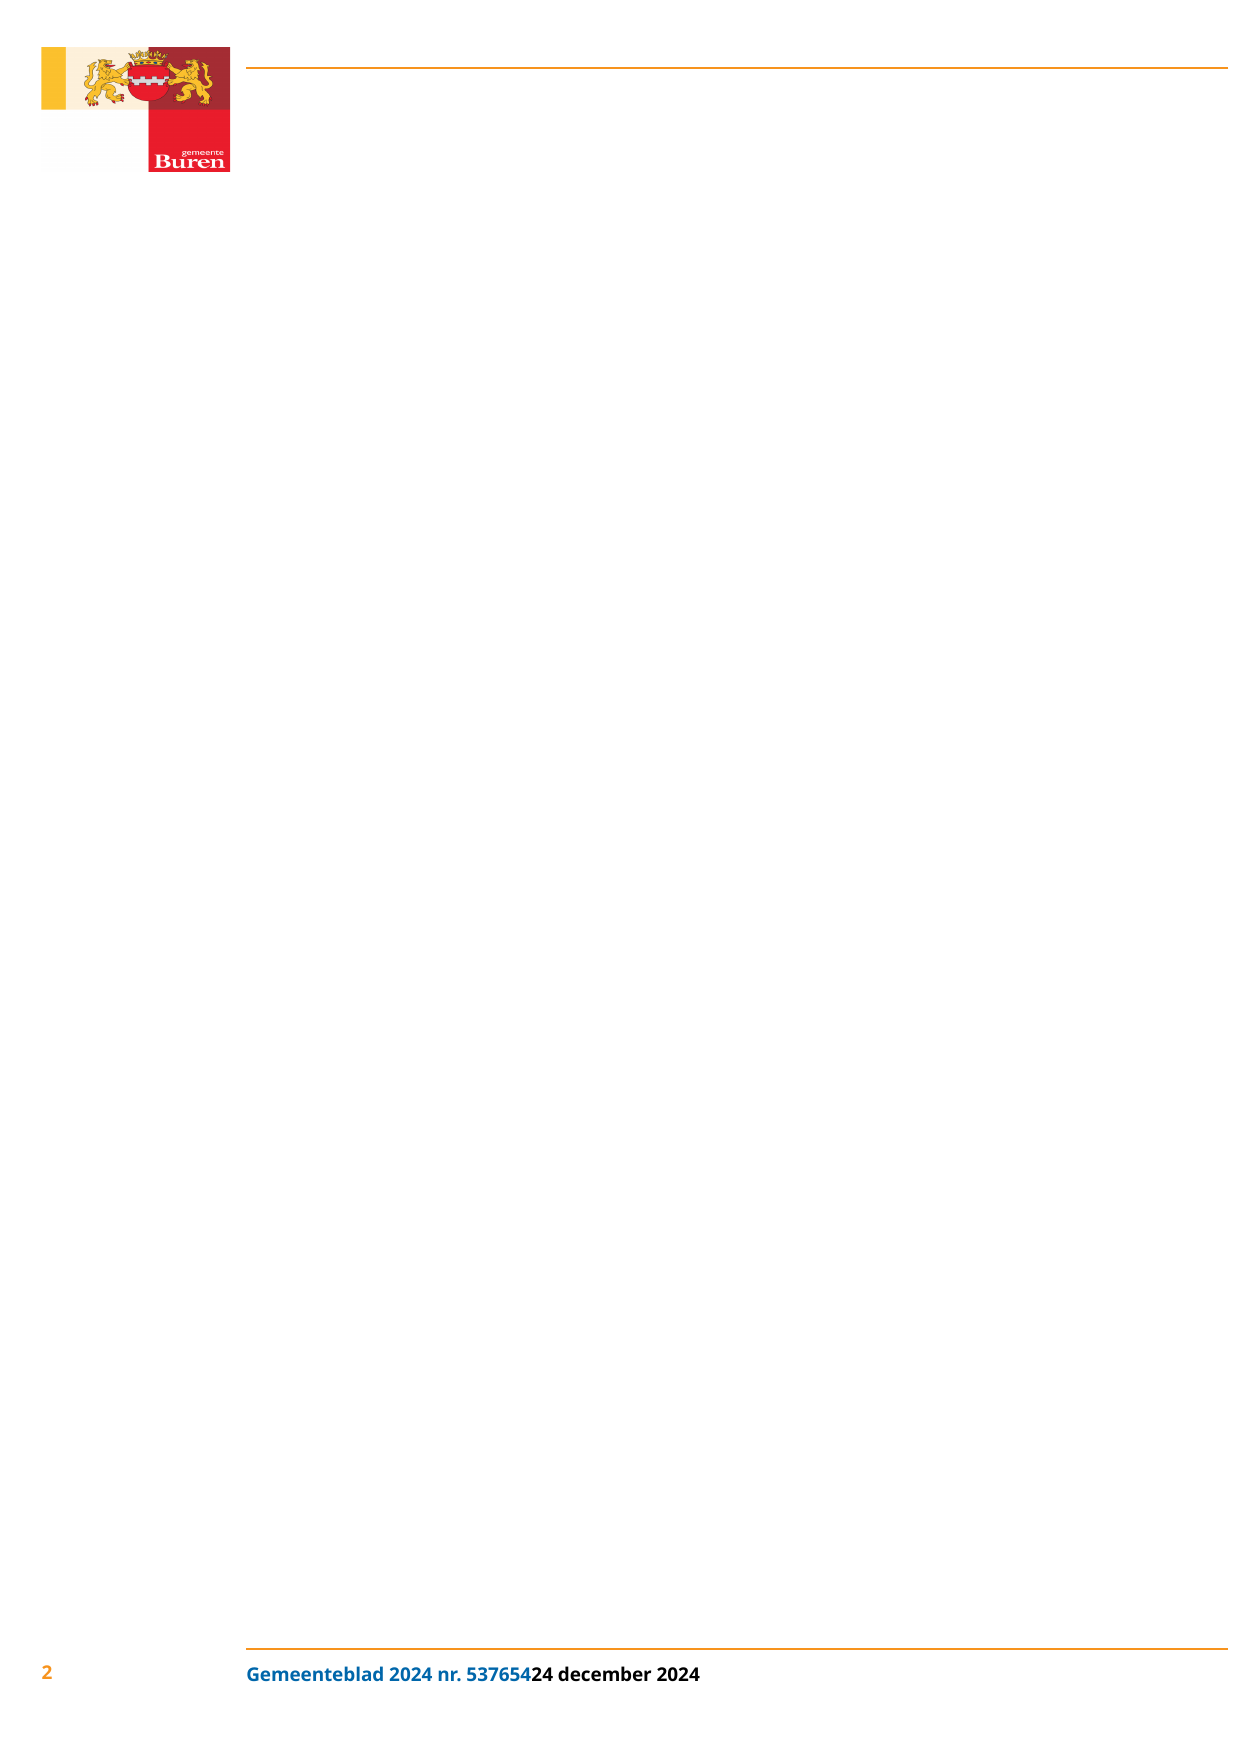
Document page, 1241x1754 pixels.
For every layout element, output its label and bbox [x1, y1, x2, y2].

picture [41, 47, 231, 172]
